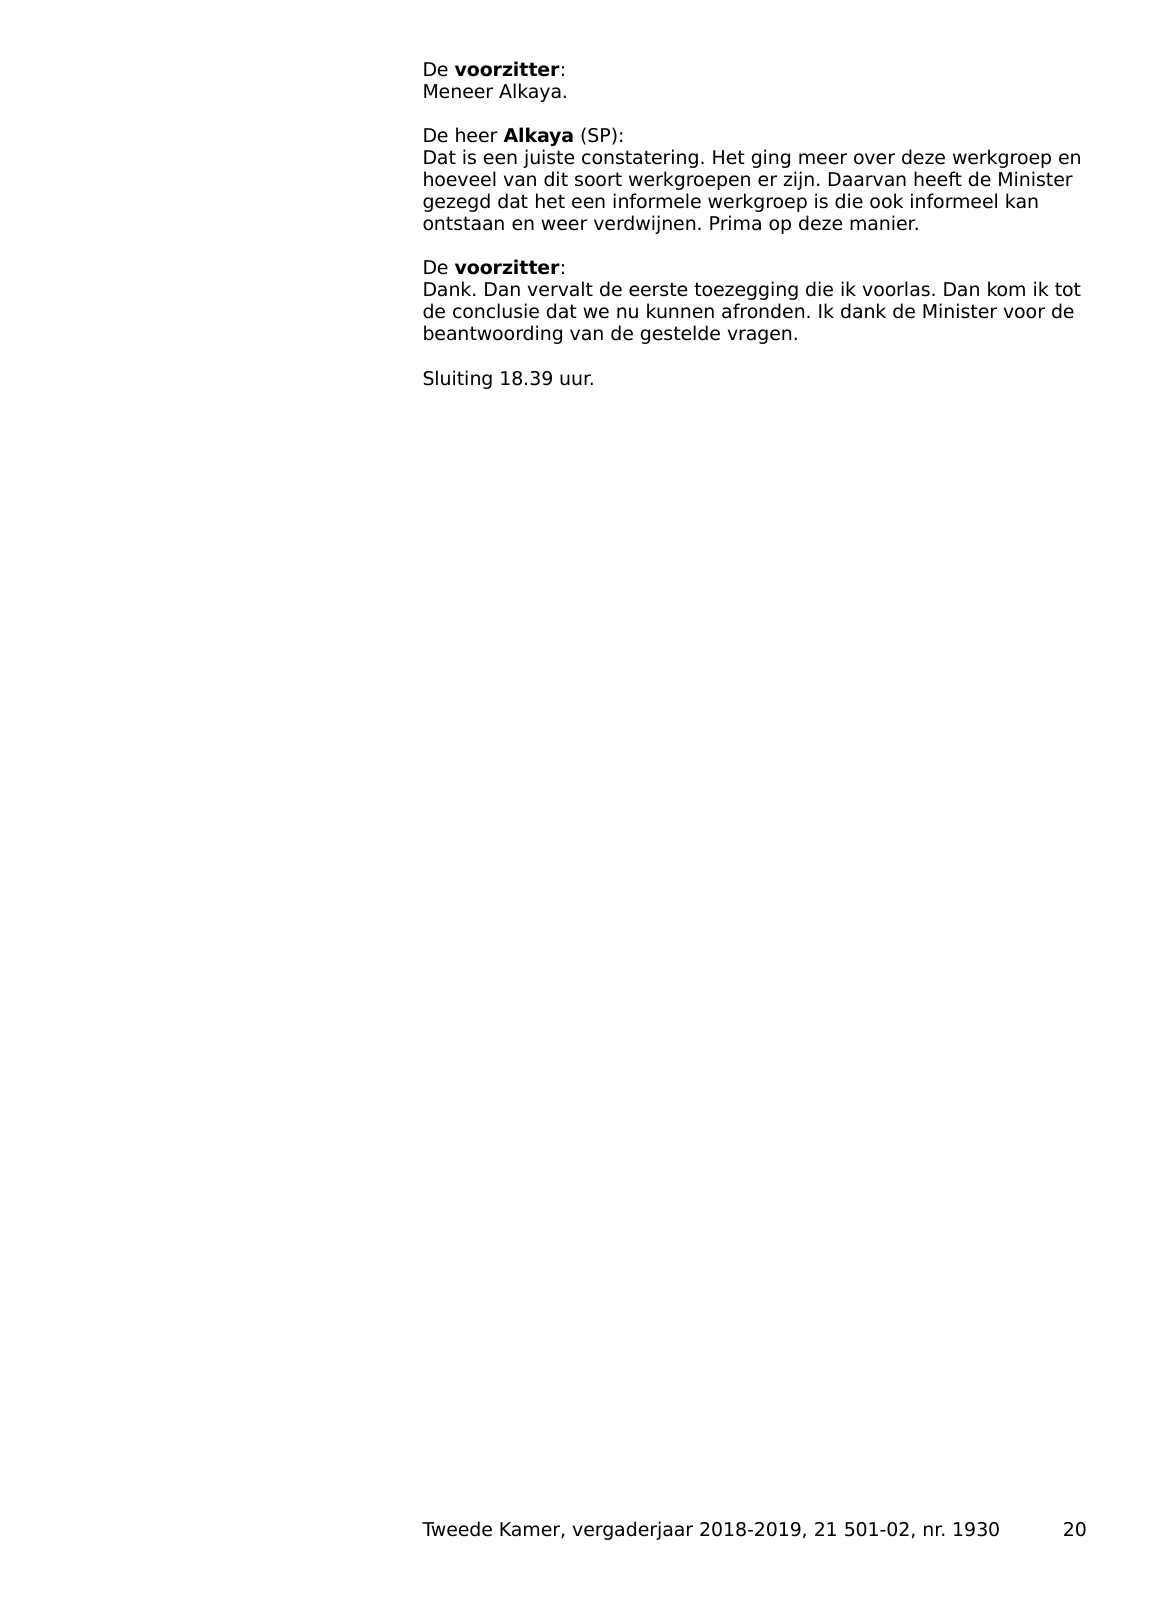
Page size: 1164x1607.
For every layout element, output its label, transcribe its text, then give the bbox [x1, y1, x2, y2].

text Meneer Alkaya. [422, 81, 1087, 103]
text De heer Alkaya (SP): [422, 125, 1087, 147]
text De voorzitter: [422, 59, 1087, 81]
text Sluiting 18.39 uur. [422, 367, 1087, 389]
text Dank. Dan vervalt de eerste toezegging die ik voorlas. Dan kom ik tot de conclusie dat we nu kunnen afronden. Ik dank de Minister voor de beantwoording van de gestelde vragen. [422, 279, 1087, 345]
text Dat is een juiste constatering. Het ging meer over deze werkgroep en hoeveel van dit soort werkgroepen er zijn. Daarvan heeft de Minister gezegd dat het een informele werkgroep is die ook informeel kan ontstaan en weer verdwijnen. Prima op deze manier. [422, 147, 1087, 235]
text De voorzitter: [422, 257, 1087, 279]
